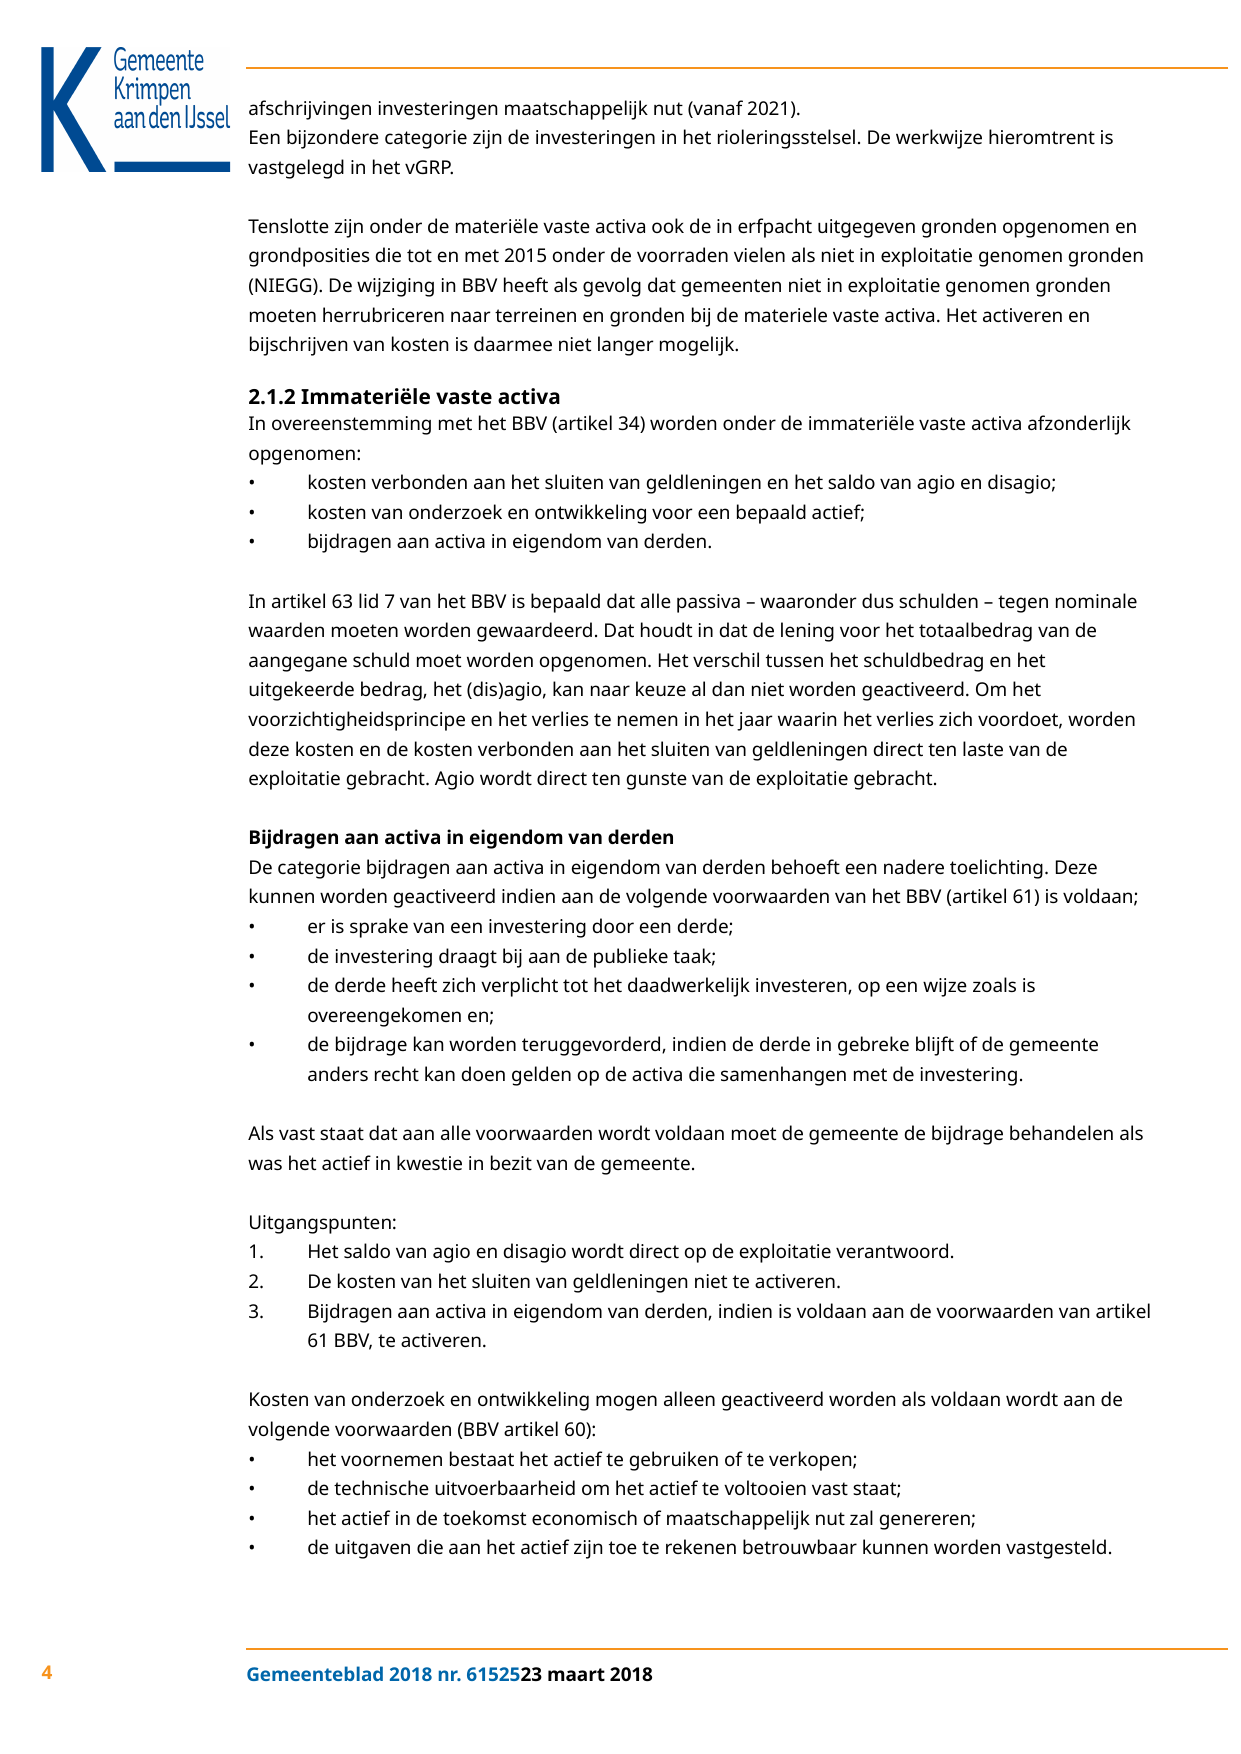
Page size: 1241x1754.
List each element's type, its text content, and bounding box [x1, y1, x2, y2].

text Bijdragen aan activa in eigendom van derden [248, 824, 1152, 850]
list er is sprake van een investering door een derde; [248, 913, 1152, 939]
text 2.1.2 Immateriële vaste activa [248, 382, 1152, 410]
list de investering draagt bij aan de publieke taak; [248, 943, 1152, 968]
text In overeenstemming met het BBV (artikel 34) worden onder de immateriële vaste activa afzonderlijk opgenomen: [248, 410, 1152, 466]
text Tenslotte zijn onder de materiële vaste activa ook de in erfpacht uitgegeven gronden opgenomen en grondposities die tot en met 2015 onder de voorraden vielen als niet in exploitatie genomen gronden (NIEGG). De wijziging in BBV heeft als gevolg dat gemeenten niet in exploitatie genomen gronden moeten herrubriceren naar terreinen en gronden bij de materiele vaste activa. Het activeren en bijschrijven van kosten is daarmee niet langer mogelijk. [248, 213, 1152, 357]
text Kosten van onderzoek en ontwikkeling mogen alleen geactiveerd worden als voldaan wordt aan de volgende voorwaarden (BBV artikel 60): [248, 1387, 1152, 1442]
text afschrijvingen investeringen maatschappelijk nut (vanaf 2021). [248, 95, 1152, 121]
text De categorie bijdragen aan activa in eigendom van derden behoeft een nadere toelichting. Deze kunnen worden geactiveerd indien aan de volgende voorwaarden van het BBV (artikel 61) is voldaan; [248, 854, 1152, 909]
list de technische uitvoerbaarheid om het actief te voltooien vast staat; [248, 1475, 1152, 1501]
list Bijdragen aan activa in eigendom van derden, indien is voldaan aan de voorwaarden van artikel 61 BBV, te activeren. [248, 1298, 1152, 1353]
list de derde heeft zich verplicht tot het daadwerkelijk investeren, op een wijze zoals is overeengekomen en; [248, 972, 1152, 1028]
list het actief in de toekomst economisch of maatschappelijk nut zal genereren; [248, 1505, 1152, 1531]
list de uitgaven die aan het actief zijn toe te rekenen betrouwbaar kunnen worden vastgesteld. [248, 1534, 1152, 1560]
list bijdragen aan activa in eigendom van derden. [248, 529, 1152, 554]
picture [41, 47, 231, 172]
text In artikel 63 lid 7 van het BBV is bepaald dat alle passiva – waaronder dus schulden – tegen nominale waarden moeten worden gewaardeerd. Dat houdt in dat de lening voor het totaalbedrag van de aangegane schuld moet worden opgenomen. Het verschil tussen het schuldbedrag en het uitgekeerde bedrag, het (dis)agio, kan naar keuze al dan niet worden geactiveerd. Om het voorzichtigheidsprincipe en het verlies te nemen in het jaar waarin het verlies zich voordoet, worden deze kosten en de kosten verbonden aan het sluiten van geldleningen direct ten laste van de exploitatie gebracht. Agio wordt direct ten gunste van de exploitatie gebracht. [248, 588, 1152, 791]
text Een bijzondere categorie zijn de investeringen in het rioleringsstelsel. De werkwijze hieromtrent is vastgelegd in het vGRP. [248, 124, 1152, 180]
list de bijdrage kan worden teruggevorderd, indien de derde in gebreke blijft of de gemeente anders recht kan doen gelden op de activa die samenhangen met de investering. [248, 1032, 1152, 1087]
text Uitgangspunten: [248, 1209, 1152, 1235]
list Het saldo van agio en disagio wordt direct op de exploitatie verantwoord. [248, 1239, 1152, 1264]
list het voornemen bestaat het actief te gebruiken of te verkopen; [248, 1446, 1152, 1471]
list kosten verbonden aan het sluiten van geldleningen en het saldo van agio en disagio; [248, 469, 1152, 495]
list kosten van onderzoek en ontwikkeling voor een bepaald actief; [248, 499, 1152, 525]
text Als vast staat dat aan alle voorwaarden wordt voldaan moet de gemeente de bijdrage behandelen als was het actief in kwestie in bezit van de gemeente. [248, 1120, 1152, 1176]
list De kosten van het sluiten van geldleningen niet te activeren. [248, 1268, 1152, 1294]
